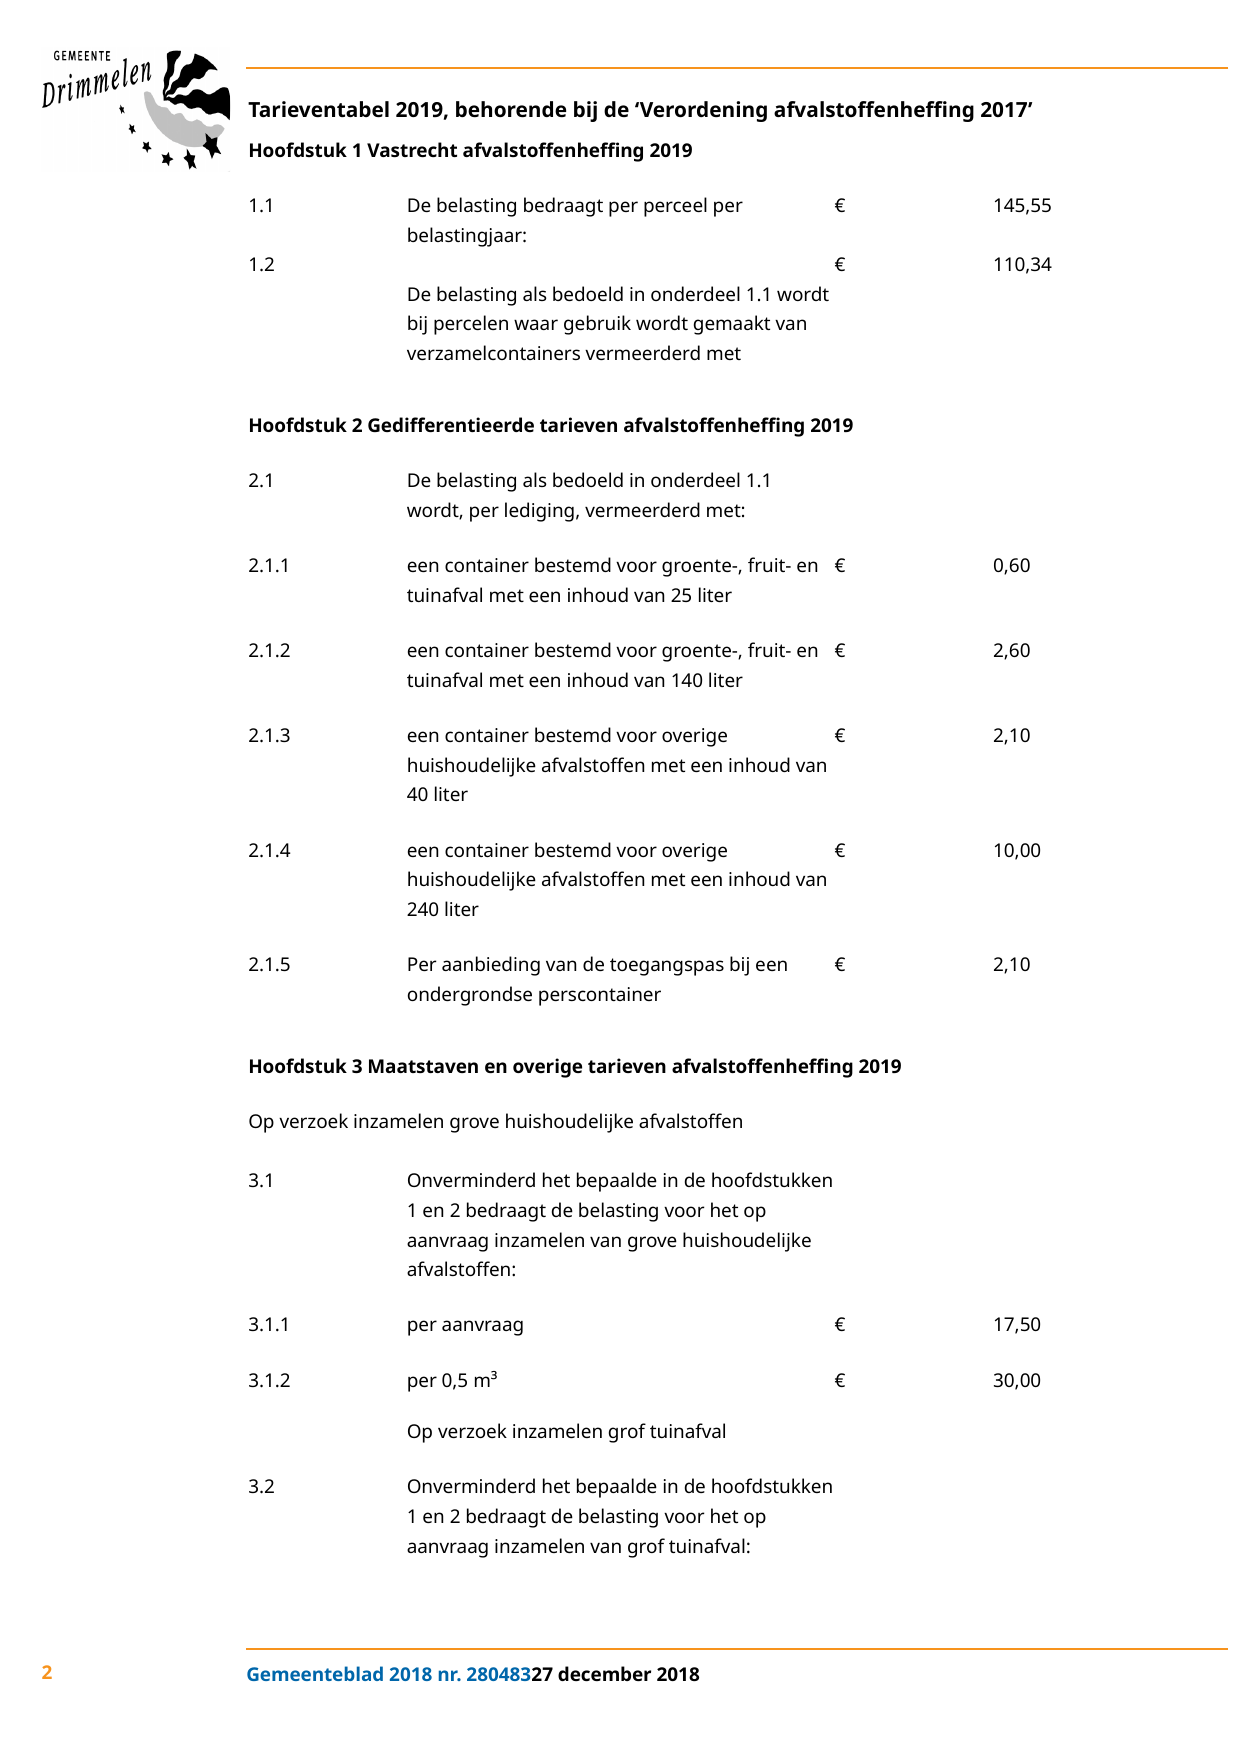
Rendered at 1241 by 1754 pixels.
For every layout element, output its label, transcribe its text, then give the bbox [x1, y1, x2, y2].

table_header 2.1 [248, 438, 407, 523]
table_header € € [834, 163, 993, 366]
text Tarieventabel 2019, behorende bij de ‘Verordening afvalstoffenheffing 2017’ [248, 95, 1152, 123]
table_cell een container bestemd voor overige huishoudelijke afvalstoffen met een inhoud van 240 liter [407, 807, 834, 922]
table_header 3.1 [248, 1138, 407, 1282]
table_cell [993, 1393, 1152, 1418]
text Hoofdstuk 2 Gedifferentieerde tarieven afvalstoffenheffing 2019 [248, 412, 1152, 438]
table_cell Per aanbieding van de toegangspas bij een ondergrondse perscontainer [407, 922, 834, 1036]
table_header Onverminderd het bepaalde in de hoofdstukken 1 en 2 bedraagt de belasting voor het op aanvraag inzamelen van grove huishoudelijke afvalstoffen: [407, 1138, 834, 1282]
table_cell 3.2 [248, 1474, 407, 1559]
table_cell 3.1.1 [248, 1282, 407, 1337]
table_cell Onverminderd het bepaalde in de hoofdstukken 1 en 2 bedraagt de belasting voor het op aanvraag inzamelen van grof tuinafval: [407, 1474, 834, 1559]
table_cell [834, 1474, 993, 1559]
table_cell 3.1.2 [248, 1338, 407, 1393]
table_header De belasting bedraagt per perceel per belastingjaar: De belasting als bedoeld in onderdeel 1.1 wordt bij percelen waar gebruik wordt gemaakt van verzamelcontainers vermeerderd met [407, 163, 834, 366]
table_cell Op verzoek inzamelen grof tuinafval [407, 1419, 834, 1474]
table_cell [248, 1419, 407, 1474]
table_cell een container bestemd voor groente-, fruit- en tuinafval met een inhoud van 140 liter [407, 608, 834, 693]
text Hoofdstuk 1 Vastrecht afvalstoffenheffing 2019 [248, 137, 1152, 163]
table_cell € [834, 523, 993, 608]
table_cell 2.1.2 [248, 608, 407, 693]
text Op verzoek inzamelen grove huishoudelijke afvalstoffen [248, 1108, 1152, 1134]
table_cell € [834, 1338, 993, 1393]
table_cell [993, 1419, 1152, 1474]
picture [41, 47, 231, 172]
table_cell [248, 1393, 407, 1418]
table_header [834, 438, 993, 523]
table_cell [834, 1419, 993, 1474]
table_cell 30,00 [993, 1338, 1152, 1393]
table_cell 2.1.1 [248, 523, 407, 608]
table_cell per 0,5 m³ [407, 1338, 834, 1393]
table_cell € [834, 693, 993, 807]
table_header 145,55 110,34 [993, 163, 1152, 366]
table_cell 17,50 [993, 1282, 1152, 1337]
table_cell € [834, 608, 993, 693]
table_cell 2,10 [993, 693, 1152, 807]
table_cell [993, 1474, 1152, 1559]
table_header 1.1 1.2 [248, 163, 407, 366]
table_cell [407, 1393, 834, 1418]
table_cell [834, 1393, 993, 1418]
table_header [993, 1138, 1152, 1282]
table_cell 2,10 [993, 922, 1152, 1036]
table_cell 2.1.5 [248, 922, 407, 1036]
table_cell een container bestemd voor overige huishoudelijke afvalstoffen met een inhoud van 40 liter [407, 693, 834, 807]
text Hoofdstuk 3 Maatstaven en overige tarieven afvalstoffenheffing 2019 [248, 1053, 1152, 1079]
table_cell 0,60 [993, 523, 1152, 608]
table_header [993, 438, 1152, 523]
table_cell een container bestemd voor groente-, fruit- en tuinafval met een inhoud van 25 liter [407, 523, 834, 608]
table_cell 10,00 [993, 807, 1152, 922]
table_cell € [834, 1282, 993, 1337]
table_cell 2.1.3 [248, 693, 407, 807]
table_cell € [834, 922, 993, 1036]
table_cell per aanvraag [407, 1282, 834, 1337]
table_cell 2,60 [993, 608, 1152, 693]
table_cell 2.1.4 [248, 807, 407, 922]
table_cell € [834, 807, 993, 922]
table_header De belasting als bedoeld in onderdeel 1.1 wordt, per lediging, vermeerderd met: [407, 438, 834, 523]
table_header [834, 1138, 993, 1282]
